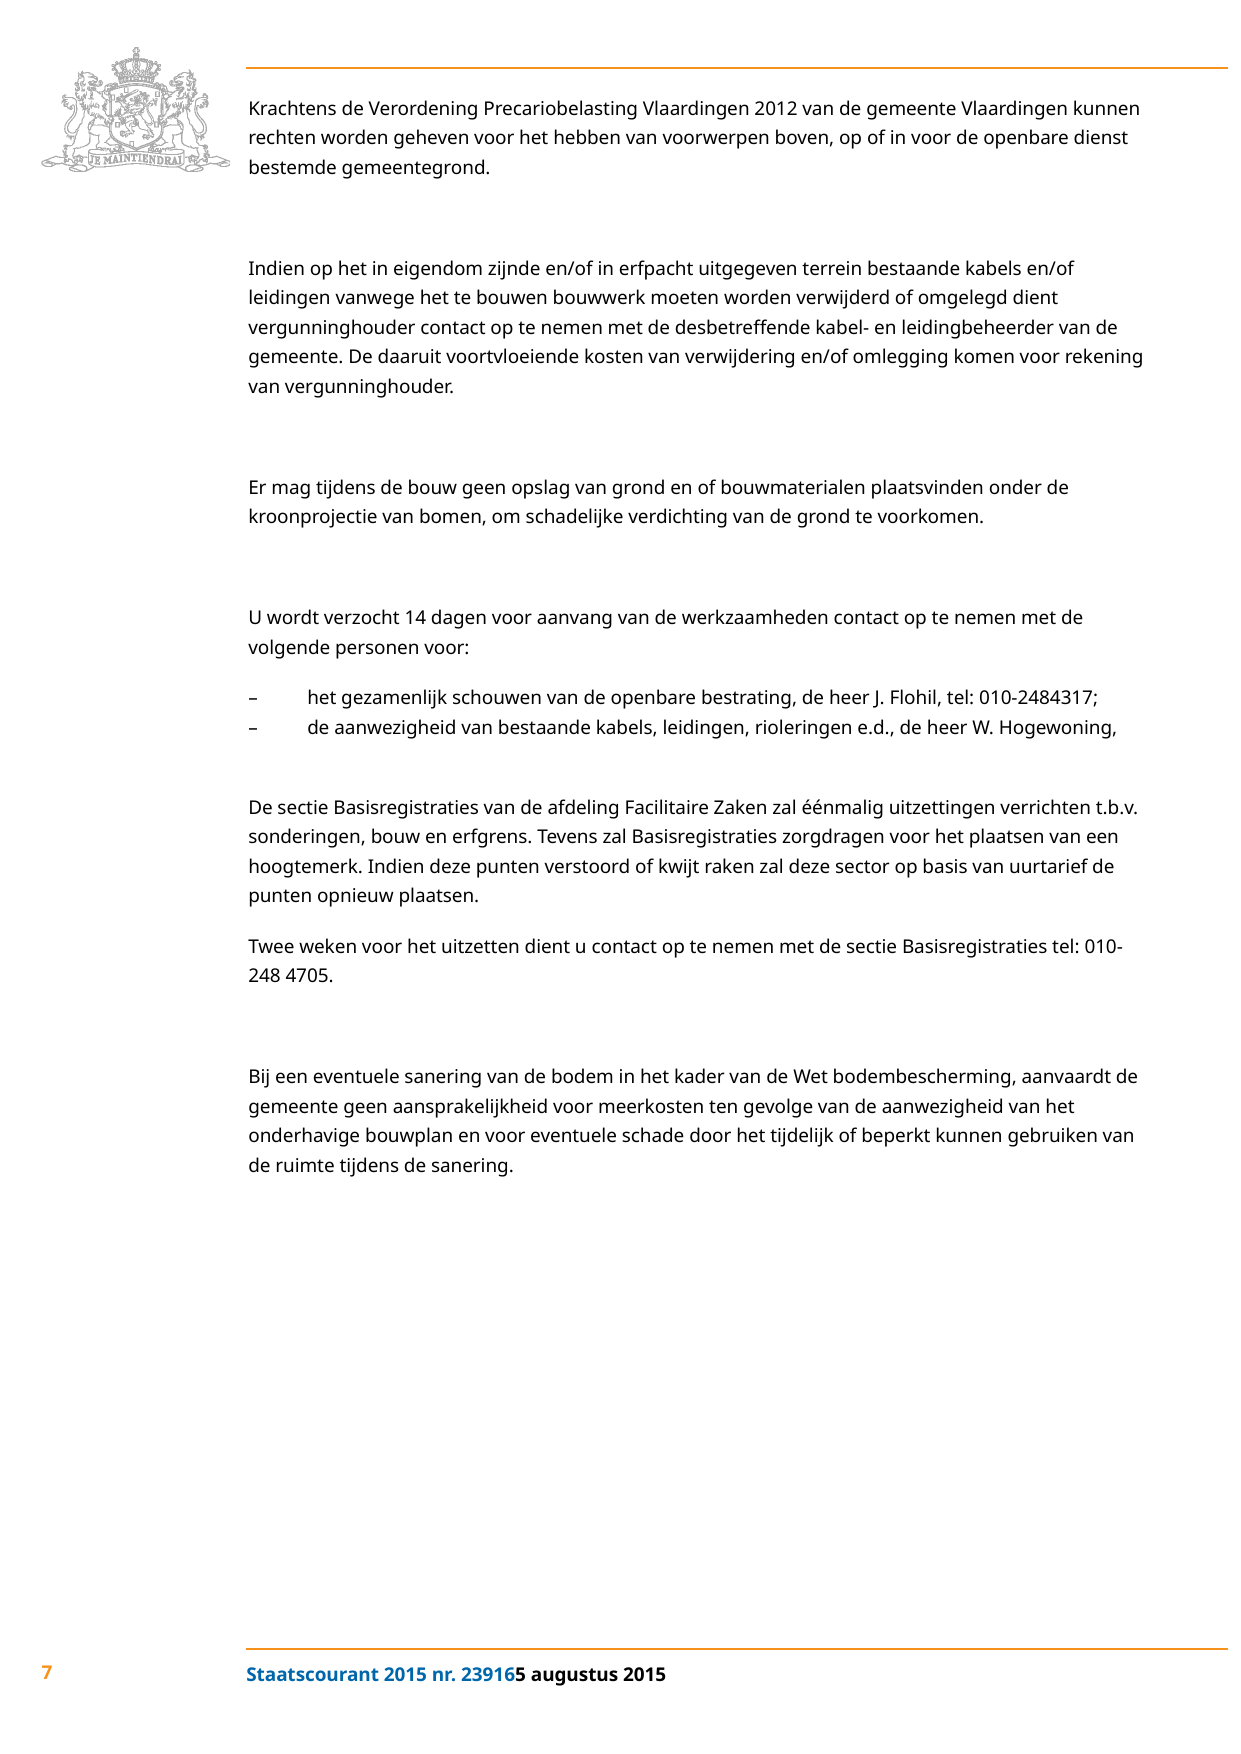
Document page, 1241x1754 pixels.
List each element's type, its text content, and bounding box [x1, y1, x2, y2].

list het gezamenlijk schouwen van de openbare bestrating, de heer J. Flohil, tel: 010-2484317; [248, 684, 1152, 710]
list de aanwezigheid van bestaande kabels, leidingen, rioleringen e.d., de heer W. Hogewoning, [248, 714, 1152, 740]
picture [41, 47, 231, 172]
text Bij een eventuele sanering van de bodem in het kader van de Wet bodembescherming, aanvaardt de gemeente geen aansprakelijkheid voor meerkosten ten gevolge van de aanwezigheid van het onderhavige bouwplan en voor eventuele schade door het tijdelijk of beperkt kunnen gebruiken van de ruimte tijdens de sanering. [248, 1063, 1152, 1178]
text Er mag tijdens de bouw geen opslag van grond en of bouwmaterialen plaatsvinden onder de kroonprojectie van bomen, om schadelijke verdichting van de grond te voorkomen. [248, 474, 1152, 529]
text De sectie Basisregistraties van de afdeling Facilitaire Zaken zal éénmalig uitzettingen verrichten t.b.v. sonderingen, bouw en erfgrens. Tevens zal Basisregistraties zorgdragen voor het plaatsen van een hoogtemerk. Indien deze punten verstoord of kwijt raken zal deze sector op basis van uurtarief de punten opnieuw plaatsen. [248, 794, 1152, 908]
text Indien op het in eigendom zijnde en/of in erfpacht uitgegeven terrein bestaande kabels en/of leidingen vanwege het te bouwen bouwwerk moeten worden verwijderd of omgelegd dient vergunninghouder contact op te nemen met de desbetreffende kabel- en leidingbeheerder van de gemeente. De daaruit voortvloeiende kosten van verwijdering en/of omlegging komen voor rekening van vergunninghouder. [248, 255, 1152, 399]
text U wordt verzocht 14 dagen voor aanvang van de werkzaamheden contact op te nemen met de volgende personen voor: [248, 604, 1152, 660]
text Twee weken voor het uitzetten dient u contact op te nemen met de sectie Basisregistraties tel: 010-248 4705. [248, 933, 1152, 988]
text Krachtens de Verordening Precariobelasting Vlaardingen 2012 van de gemeente Vlaardingen kunnen rechten worden geheven voor het hebben van voorwerpen boven, op of in voor de openbare dienst bestemde gemeentegrond. [248, 95, 1152, 180]
